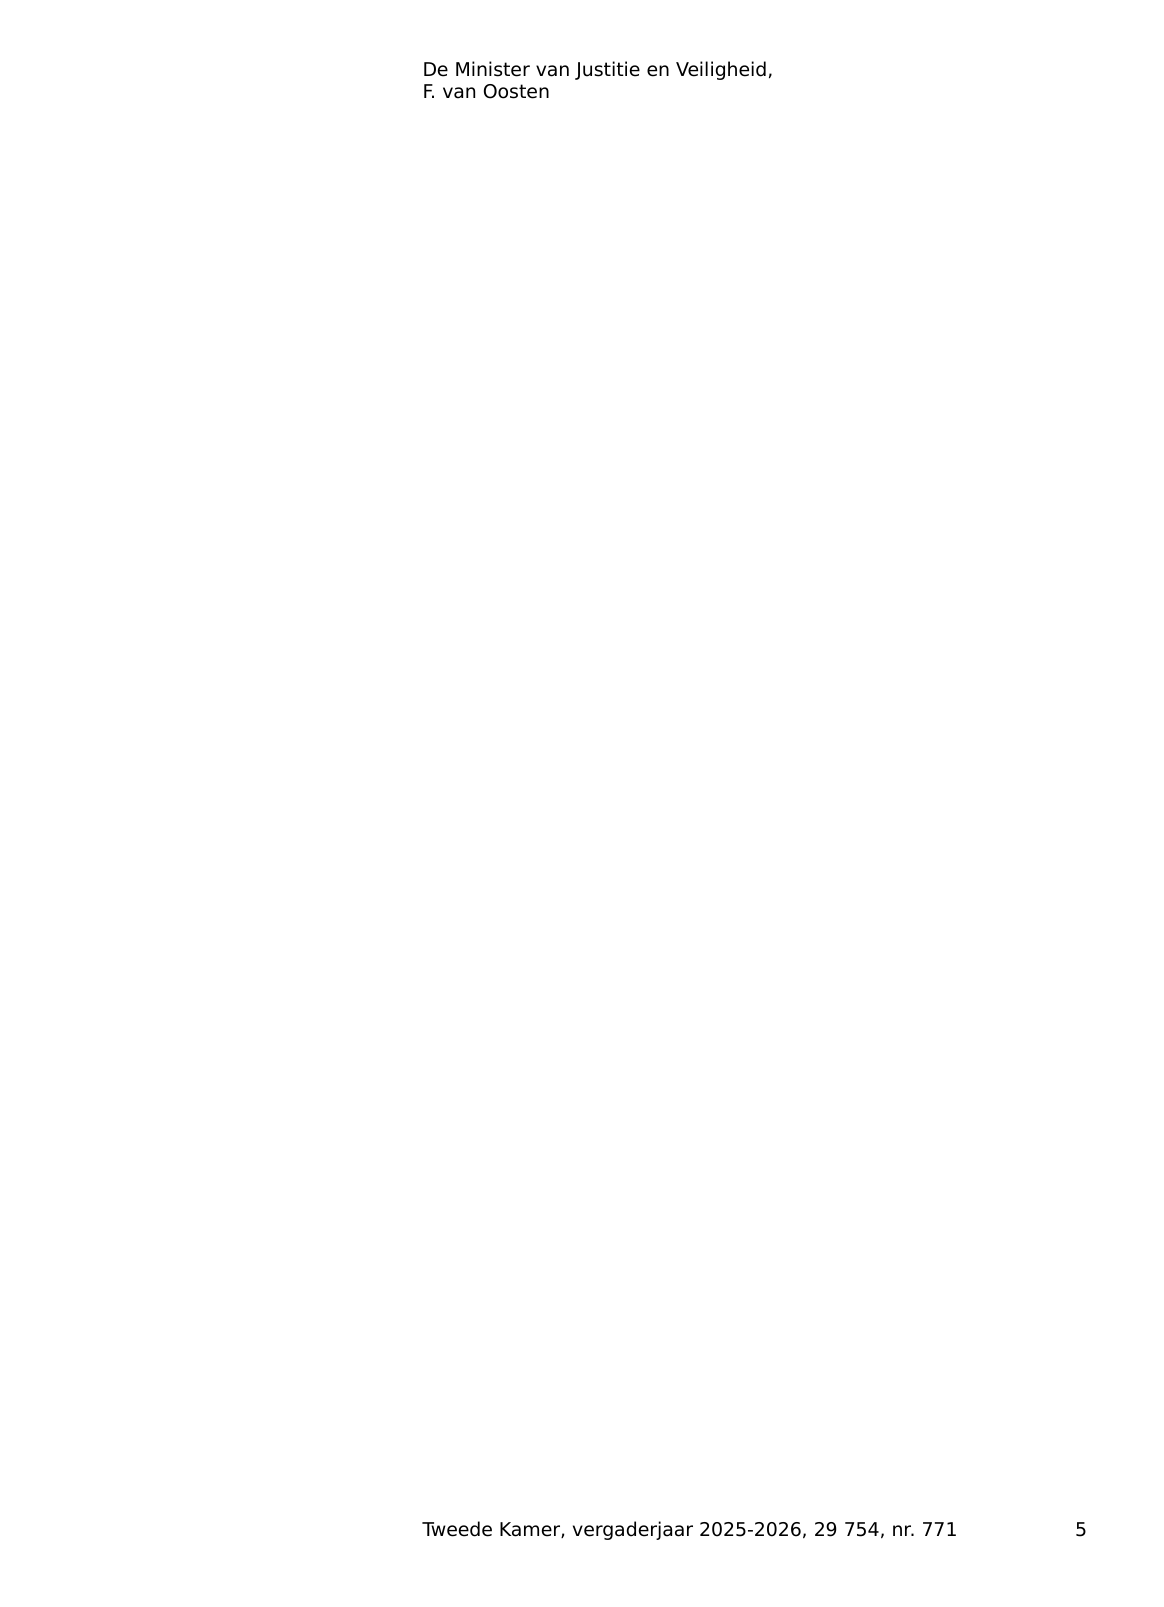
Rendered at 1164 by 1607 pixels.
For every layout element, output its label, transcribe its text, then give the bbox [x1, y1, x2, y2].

text De Minister van Justitie en Veiligheid, F. van Oosten [422, 59, 1087, 103]
